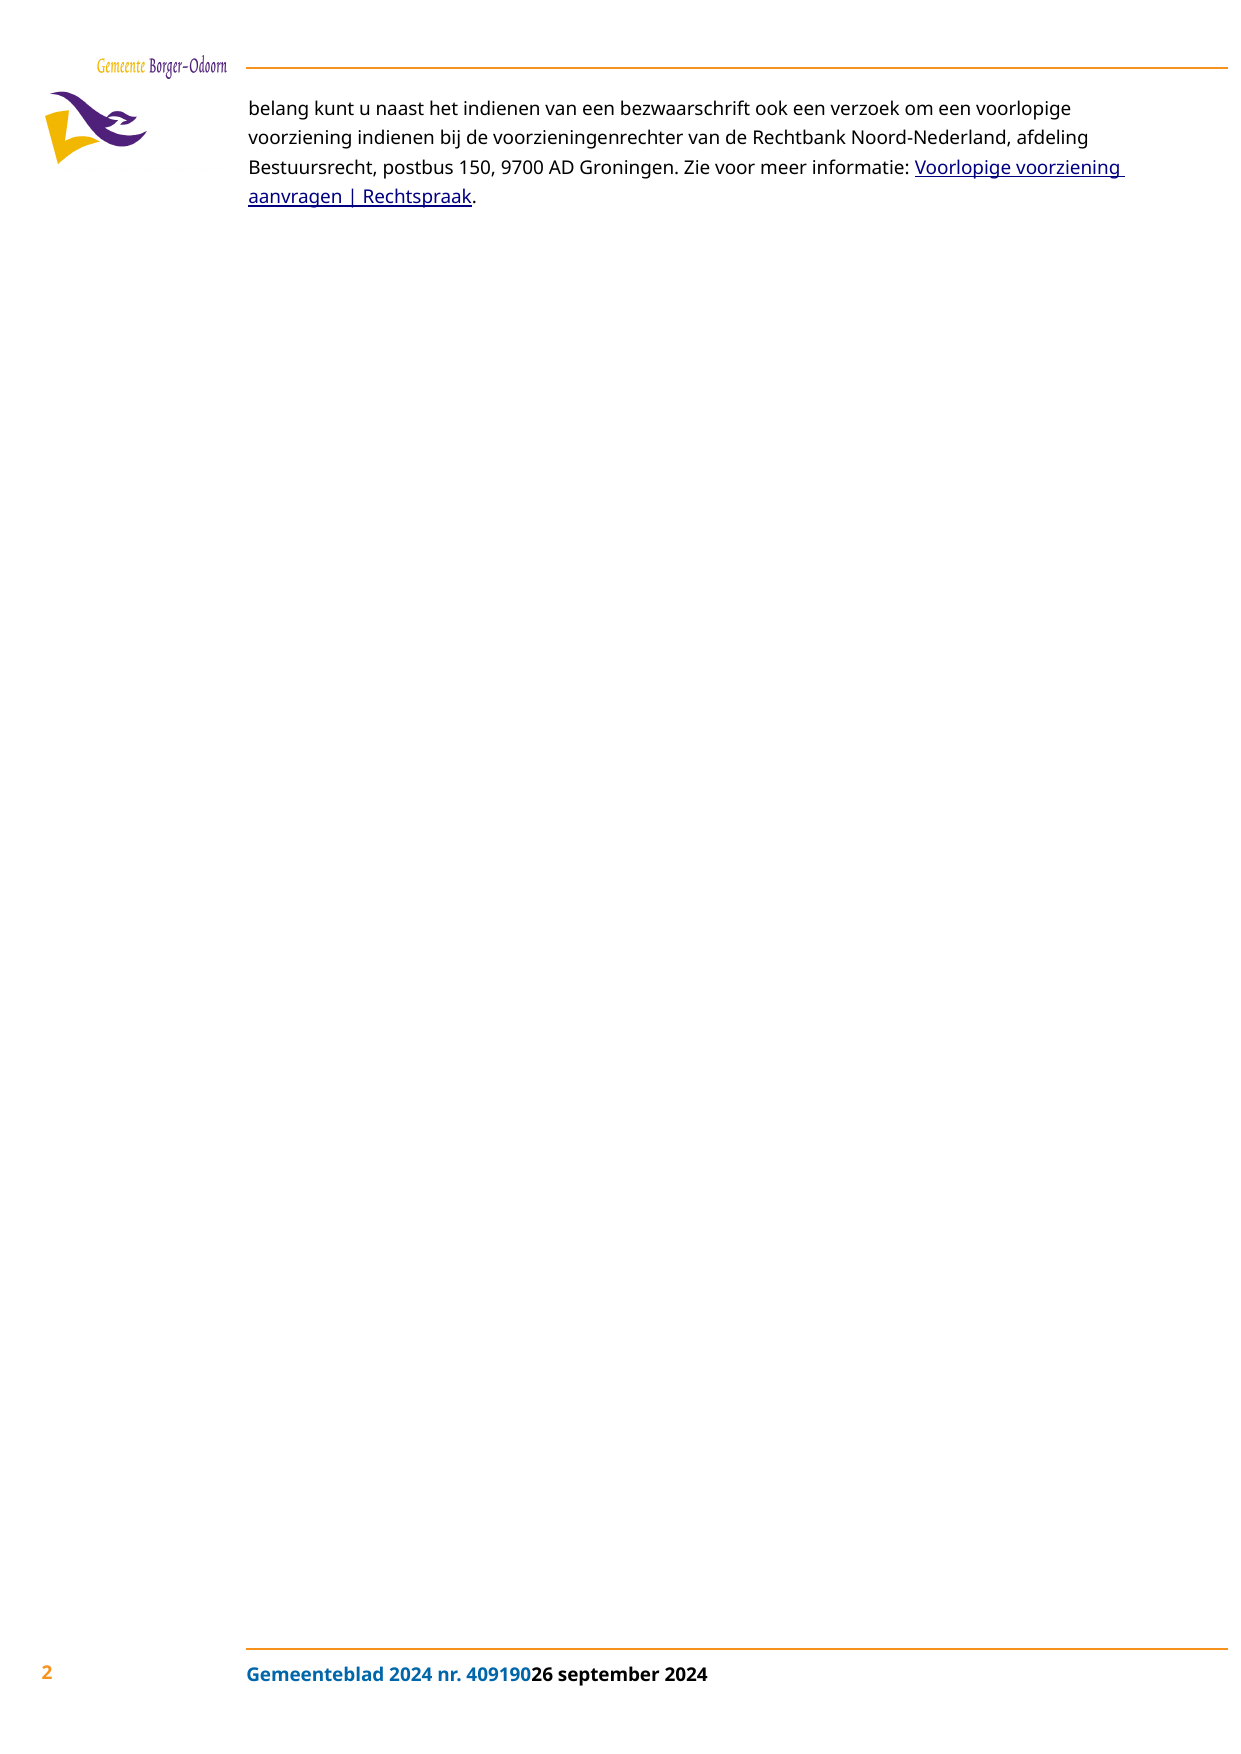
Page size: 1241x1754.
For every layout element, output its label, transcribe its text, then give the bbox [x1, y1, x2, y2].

text belang kunt u naast het indienen van een bezwaarschrift ook een verzoek om een voorlopige voorziening indienen bij de voorzieningenrechter van de Rechtbank Noord-Nederland, afdeling Bestuursrecht, postbus 150, 9700 AD Groningen. Zie voor meer informatie: Voorlopige voorziening aanvragen | Rechtspraak. [248, 95, 1152, 209]
picture [41, 47, 231, 172]
